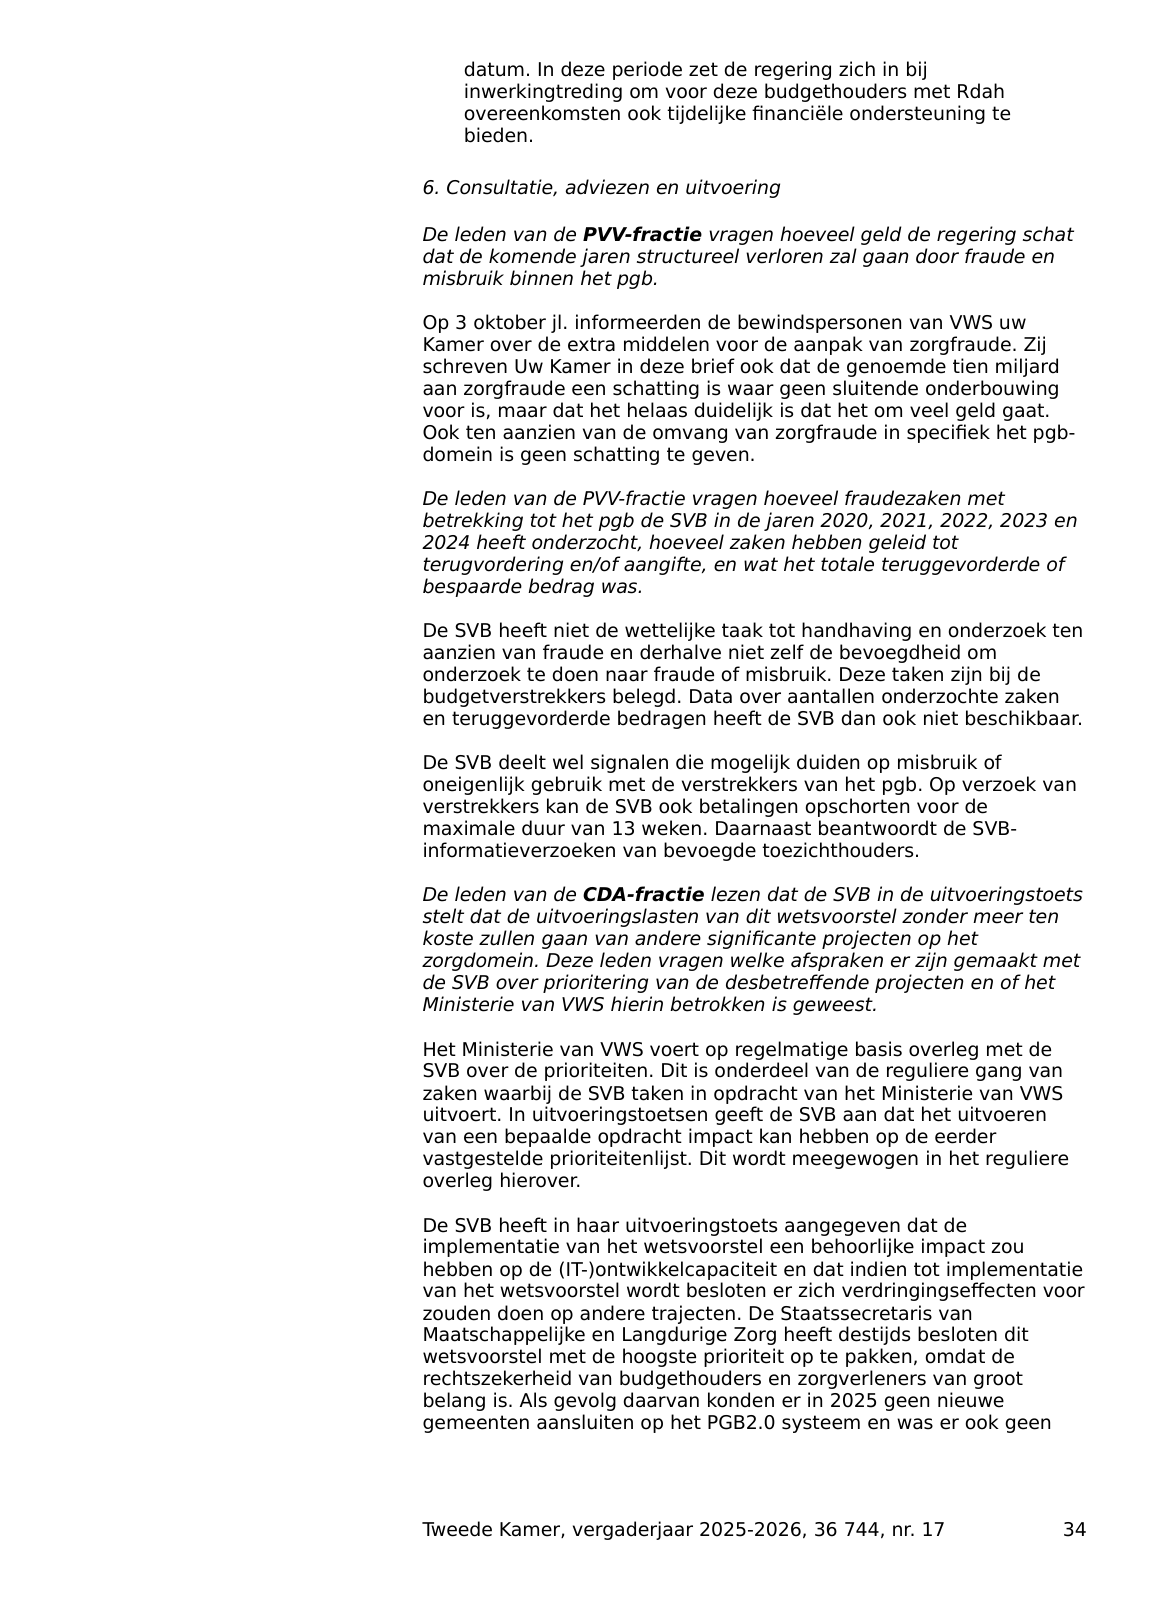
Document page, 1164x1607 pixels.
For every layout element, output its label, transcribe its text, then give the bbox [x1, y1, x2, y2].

text De leden van de CDA-fractie lezen dat de SVB in de uitvoeringstoets stelt dat de uitvoeringslasten van dit wetsvoorstel zonder meer ten koste zullen gaan van andere significante projecten op het zorgdomein. Deze leden vragen welke afspraken er zijn gemaakt met de SVB over prioritering van de desbetreffende projecten en of het Ministerie van VWS hierin betrokken is geweest. [422, 884, 1087, 1016]
text De SVB heeft in haar uitvoeringstoets aangegeven dat de implementatie van het wetsvoorstel een behoorlijke impact zou hebben op de (IT-)ontwikkelcapaciteit en dat indien tot implementatie van het wetsvoorstel wordt besloten er zich verdringingseffecten voor zouden doen op andere trajecten. De Staatssecretaris van Maatschappelijke en Langdurige Zorg heeft destijds besloten dit wetsvoorstel met de hoogste prioriteit op te pakken, omdat de rechtszekerheid van budgethouders en zorgverleners van groot belang is. Als gevolg daarvan konden er in 2025 geen nieuwe gemeenten aansluiten op het PGB2.0 systeem en was er ook geen [422, 1214, 1087, 1434]
text Op 3 oktober jl. informeerden de bewindspersonen van VWS uw Kamer over de extra middelen voor de aanpak van zorgfraude. Zij schreven Uw Kamer in deze brief ook dat de genoemde tien miljard aan zorgfraude een schatting is waar geen sluitende onderbouwing voor is, maar dat het helaas duidelijk is dat het om veel geld gaat. Ook ten aanzien van de omvang van zorgfraude in specifiek het pgb-domein is geen schatting te geven. [422, 312, 1087, 466]
text datum. In deze periode zet de regering zich in bij inwerkingtreding om voor deze budgethouders met Rdah overeenkomsten ook tijdelijke financiële ondersteuning te bieden. [422, 59, 1087, 147]
subtitle 6. Consultatie, adviezen en uitvoering [422, 177, 1087, 199]
text De SVB heeft niet de wettelijke taak tot handhaving en onderzoek ten aanzien van fraude en derhalve niet zelf de bevoegdheid om onderzoek te doen naar fraude of misbruik. Deze taken zijn bij de budgetverstrekkers belegd. Data over aantallen onderzochte zaken en teruggevorderde bedragen heeft de SVB dan ook niet beschikbaar. [422, 620, 1087, 730]
text De leden van de PVV-fractie vragen hoeveel geld de regering schat dat de komende jaren structureel verloren zal gaan door fraude en misbruik binnen het pgb. [422, 224, 1087, 290]
text De SVB deelt wel signalen die mogelijk duiden op misbruik of oneigenlijk gebruik met de verstrekkers van het pgb. Op verzoek van verstrekkers kan de SVB ook betalingen opschorten voor de maximale duur van 13 weken. Daarnaast beantwoordt de SVB-informatieverzoeken van bevoegde toezichthouders. [422, 752, 1087, 862]
text De leden van de PVV-fractie vragen hoeveel fraudezaken met betrekking tot het pgb de SVB in de jaren 2020, 2021, 2022, 2023 en 2024 heeft onderzocht, hoeveel zaken hebben geleid tot terugvordering en/of aangifte, en wat het totale teruggevorderde of bespaarde bedrag was. [422, 488, 1087, 598]
text Het Ministerie van VWS voert op regelmatige basis overleg met de SVB over de prioriteiten. Dit is onderdeel van de reguliere gang van zaken waarbij de SVB taken in opdracht van het Ministerie van VWS uitvoert. In uitvoeringstoetsen geeft de SVB aan dat het uitvoeren van een bepaalde opdracht impact kan hebben op de eerder vastgestelde prioriteitenlijst. Dit wordt meegewogen in het reguliere overleg hierover. [422, 1038, 1087, 1192]
